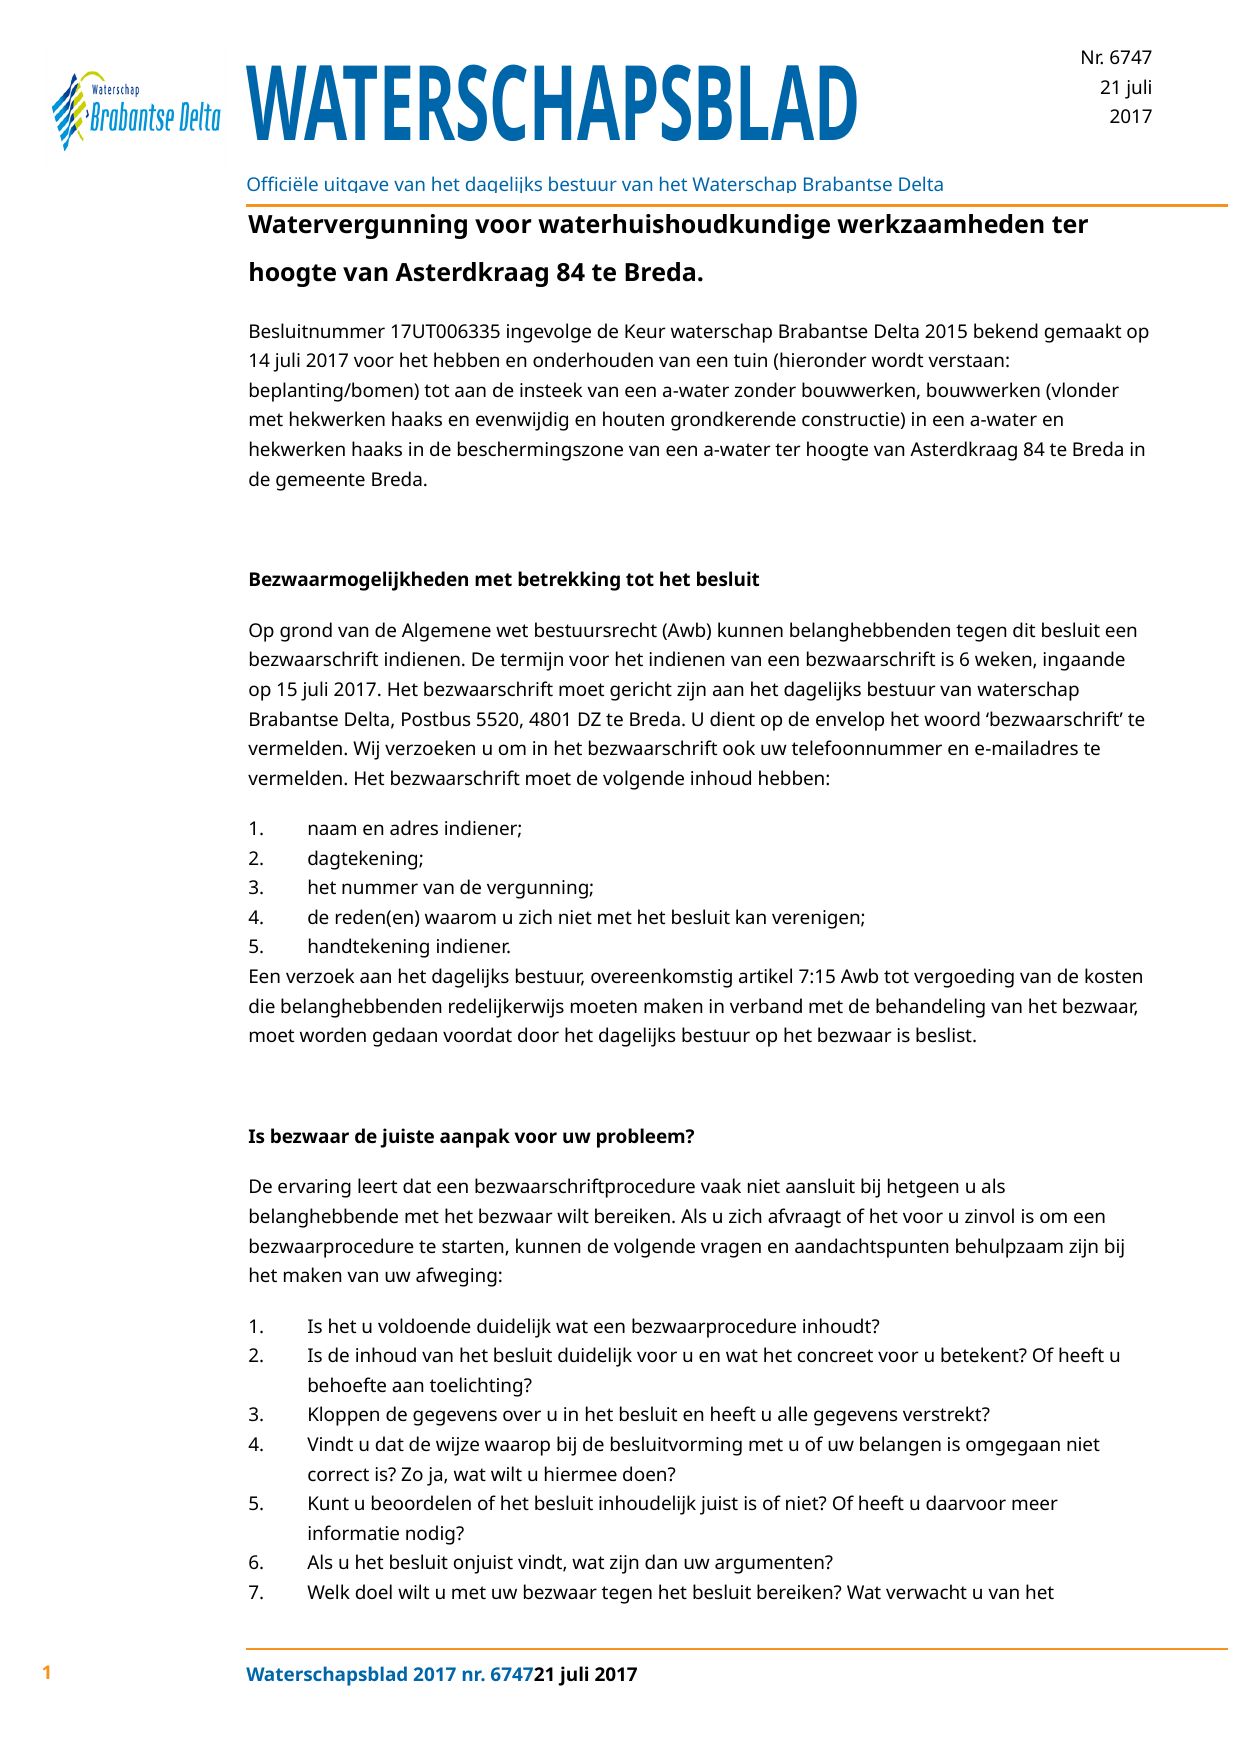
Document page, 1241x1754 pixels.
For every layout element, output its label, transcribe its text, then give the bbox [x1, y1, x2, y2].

text Bezwaarmogelijkheden met betrekking tot het besluit [248, 567, 1152, 592]
text Watervergunning voor waterhuishoudkundige werkzaamheden ter hoogte van Asterdkraag 84 te Breda. [248, 207, 1152, 288]
list Is de inhoud van het besluit duidelijk voor u en wat het concreet voor u betekent? Of heeft u behoefte aan toelichting? [248, 1342, 1152, 1398]
list Kunt u beoordelen of het besluit inhoudelijk juist is of niet? Of heeft u daarvoor meer informatie nodig? [248, 1490, 1152, 1546]
list de reden(en) waarom u zich niet met het besluit kan verenigen; [248, 904, 1152, 930]
picture [41, 47, 231, 172]
list Kloppen de gegevens over u in het besluit en heeft u alle gegevens verstrekt? [248, 1402, 1152, 1427]
list Welk doel wilt u met uw bezwaar tegen het besluit bereiken? Wat verwacht u van het [248, 1579, 1152, 1605]
text Een verzoek aan het dagelijks bestuur, overeenkomstig artikel 7:15 Awb tot vergoeding van de kosten die belanghebbenden redelijkerwijs moeten maken in verband met de behandeling van het bezwaar, moet worden gedaan voordat door het dagelijks bestuur op het bezwaar is beslist. [248, 963, 1152, 1048]
list Als u het besluit onjuist vindt, wat zijn dan uw argumenten? [248, 1549, 1152, 1575]
text De ervaring leert dat een bezwaarschriftprocedure vaak niet aansluit bij hetgeen u als belanghebbende met het bezwaar wilt bereiken. Als u zich afvraagt of het voor u zinvol is om een bezwaarprocedure te starten, kunnen de volgende vragen en aandachtspunten behulpzaam zijn bij het maken van uw afweging: [248, 1174, 1152, 1288]
text Op grond van de Algemene wet bestuursrecht (Awb) kunnen belanghebbenden tegen dit besluit een bezwaarschrift indienen. De termijn voor het indienen van een bezwaarschrift is 6 weken, ingaande op 15 juli 2017. Het bezwaarschrift moet gericht zijn aan het dagelijks bestuur van waterschap Brabantse Delta, Postbus 5520, 4801 DZ te Breda. U dient op de envelop het woord ‘bezwaarschrift’ te vermelden. Wij verzoeken u om in het bezwaarschrift ook uw telefoonnummer en e‑mailadres te vermelden. Het bezwaarschrift moet de volgende inhoud hebben: [248, 617, 1152, 791]
list handtekening indiener. [248, 934, 1152, 959]
text Is bezwaar de juiste aanpak voor uw probleem? [248, 1123, 1152, 1149]
list het nummer van de vergunning; [248, 874, 1152, 900]
list Vindt u dat de wijze waarop bij de besluitvorming met u of uw belangen is omgegaan niet correct is? Zo ja, wat wilt u hiermee doen? [248, 1431, 1152, 1487]
list Is het u voldoende duidelijk wat een bezwaarprocedure inhoudt? [248, 1313, 1152, 1339]
list dagtekening; [248, 845, 1152, 871]
list naam en adres indiener; [248, 815, 1152, 841]
text Besluitnummer 17UT006335 ingevolge de Keur waterschap Brabantse Delta 2015 bekend gemaakt op 14 juli 2017 voor het hebben en onderhouden van een tuin (hieronder wordt verstaan: beplanting/bomen) tot aan de insteek van een a-water zonder bouwwerken, bouwwerken (vlonder met hekwerken haaks en evenwijdig en houten grondkerende constructie) in een a-water en hekwerken haaks in de beschermingszone van een a-water ter hoogte van Asterdkraag 84 te Breda in de gemeente Breda. [248, 318, 1152, 492]
